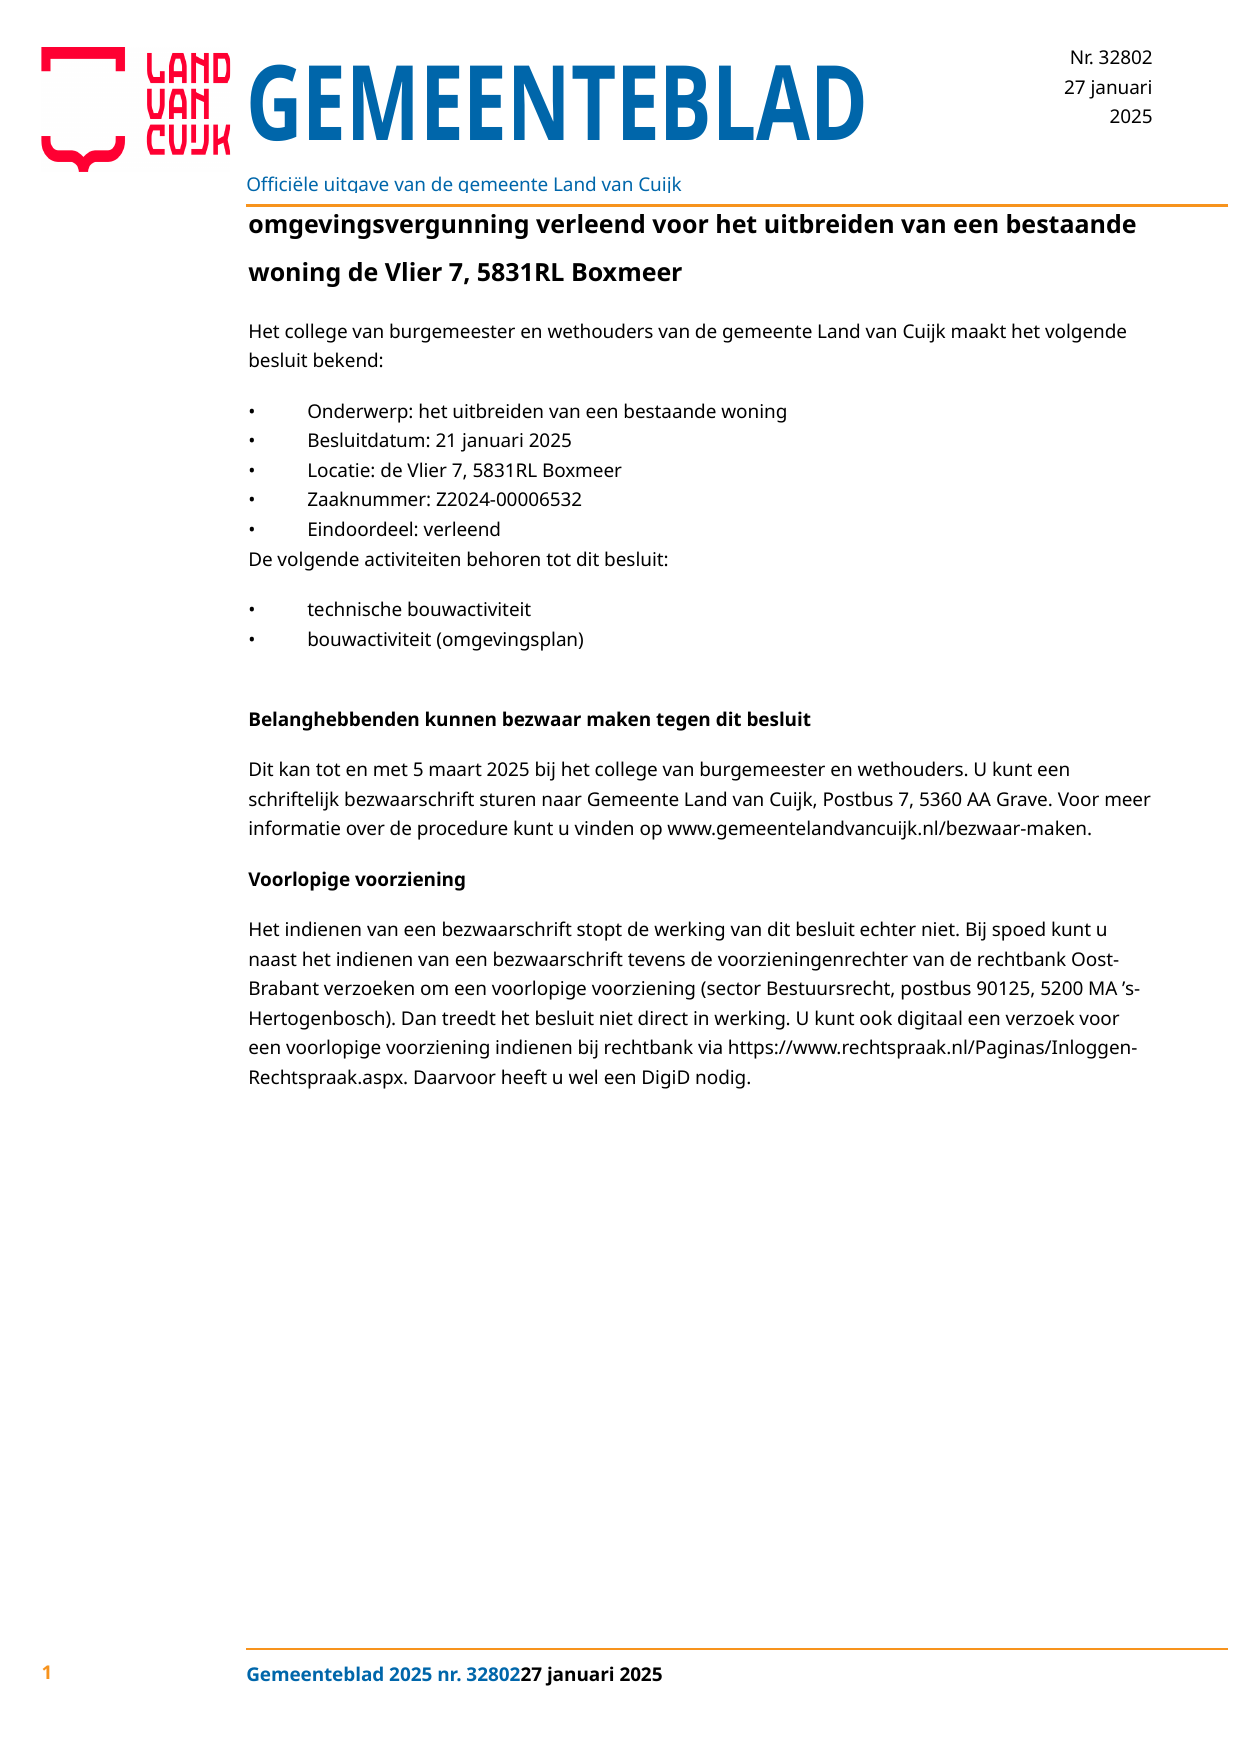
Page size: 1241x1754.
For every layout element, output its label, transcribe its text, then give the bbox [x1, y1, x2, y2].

text Dit kan tot en met 5 maart 2025 bij het college van burgemeester en wethouders. U kunt een schriftelijk bezwaarschrift sturen naar Gemeente Land van Cuijk, Postbus 7, 5360 AA Grave. Voor meer informatie over de procedure kunt u vinden op www.gemeentelandvancuijk.nl/bezwaar-maken. [248, 756, 1152, 841]
text Het indienen van een bezwaarschrift stopt de werking van dit besluit echter niet. Bij spoed kunt u naast het indienen van een bezwaarschrift tevens de voorzieningenrechter van de rechtbank Oost-Brabant verzoeken om een voorlopige voorziening (sector Bestuursrecht, postbus 90125, 5200 MA ’s-Hertogenbosch). Dan treedt het besluit niet direct in werking. U kunt ook digitaal een verzoek voor een voorlopige voorziening indienen bij rechtbank via https://www.rechtspraak.nl/Paginas/Inloggen-Rechtspraak.aspx. Daarvoor heeft u wel een DigiD nodig. [248, 916, 1152, 1090]
text Belanghebbenden kunnen bezwaar maken tegen dit besluit [248, 706, 1152, 732]
text omgevingsvergunning verleend voor het uitbreiden van een bestaande woning de Vlier 7, 5831RL Boxmeer [248, 207, 1152, 288]
list Locatie: de Vlier 7, 5831RL Boxmeer [248, 457, 1152, 483]
list Zaaknummer: Z2024-00006532 [248, 487, 1152, 512]
list technische bouwactiviteit [248, 596, 1152, 622]
list Onderwerp: het uitbreiden van een bestaande woning [248, 398, 1152, 424]
text Voorlopige voorziening [248, 866, 1152, 892]
picture [41, 47, 231, 172]
text De volgende activiteiten behoren tot dit besluit: [248, 546, 1152, 572]
text Het college van burgemeester en wethouders van de gemeente Land van Cuijk maakt het volgende besluit bekend: [248, 318, 1152, 373]
list Besluitdatum: 21 januari 2025 [248, 427, 1152, 453]
list Eindoordeel: verleend [248, 516, 1152, 542]
list bouwactiviteit (omgevingsplan) [248, 626, 1152, 652]
